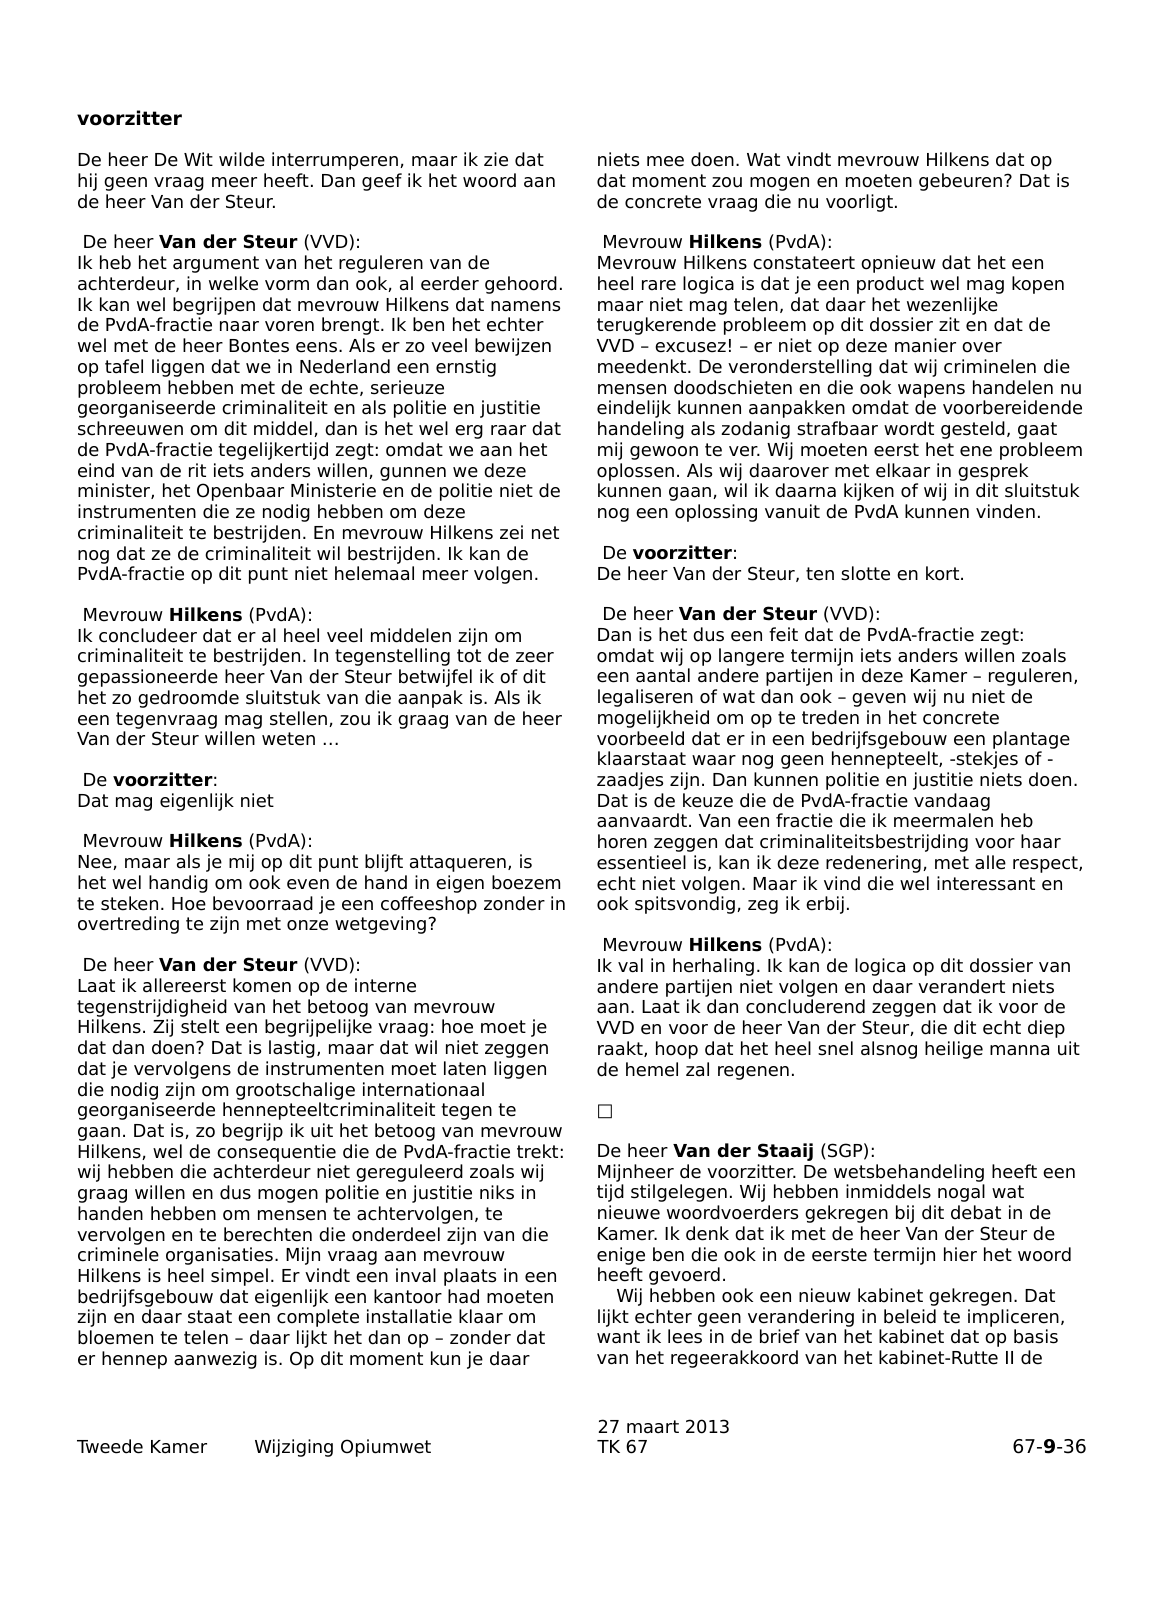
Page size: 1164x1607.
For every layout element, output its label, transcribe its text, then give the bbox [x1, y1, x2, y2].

text Nee, maar als je mij op dit punt blijft attaqueren, is het wel handig om ook even de hand in eigen boezem te steken. Hoe bevoorraad je een coffeeshop zonder in overtreding te zijn met onze wetgeving? [77, 852, 567, 935]
text Mevrouw Hilkens (PvdA): [77, 831, 567, 852]
text De voorzitter: [596, 543, 1087, 563]
text Mevrouw Hilkens constateert opnieuw dat het een heel rare logica is dat je een product wel mag kopen maar niet mag telen, dat daar het wezenlijke terugkerende probleem op dit dossier zit en dat de VVD – excusez! – er niet op deze manier over meedenkt. De veronderstelling dat wij criminelen die mensen doodschieten en die ook wapens handelen nu eindelijk kunnen aanpakken omdat de voorbereidende handeling als zodanig strafbaar wordt gesteld, gaat mij gewoon te ver. Wij moeten eerst het ene probleem oplossen. Als wij daarover met elkaar in gesprek kunnen gaan, wil ik daarna kijken of wij in dit sluitstuk nog een oplossing vanuit de PvdA kunnen vinden. [596, 253, 1087, 523]
text Ik heb het argument van het reguleren van de achterdeur, in welke vorm dan ook, al eerder gehoord. Ik kan wel begrijpen dat mevrouw Hilkens dat namens de PvdA-fractie naar voren brengt. Ik ben het echter wel met de heer Bontes eens. Als er zo veel bewijzen op tafel liggen dat we in Nederland een ernstig probleem hebben met de echte, serieuze georganiseerde criminaliteit en als politie en justitie schreeuwen om dit middel, dan is het wel erg raar dat de PvdA-fractie tegelijkertijd zegt: omdat we aan het eind van de rit iets anders willen, gunnen we deze minister, het Openbaar Ministerie en de politie niet de instrumenten die ze nodig hebben om deze criminaliteit te bestrijden. En mevrouw Hilkens zei net nog dat ze de criminaliteit wil bestrijden. Ik kan de PvdA-fractie op dit punt niet helemaal meer volgen. [77, 253, 567, 585]
text Wij hebben ook een nieuw kabinet gekregen. Dat lijkt echter geen verandering in beleid te impliceren, want ik lees in de brief van het kabinet dat op basis van het regeerakkoord van het kabinet-Rutte II de [596, 1286, 1087, 1369]
text Mijnheer de voorzitter. De wetsbehandeling heeft een tijd stilgelegen. Wij hebben inmiddels nogal wat nieuwe woordvoerders gekregen bij dit debat in de Kamer. Ik denk dat ik met de heer Van der Steur de enige ben die ook in de eerste termijn hier het woord heeft gevoerd. [596, 1162, 1087, 1286]
text De heer Van der Steur (VVD): [77, 232, 567, 253]
text niets mee doen. Wat vindt mevrouw Hilkens dat op dat moment zou mogen en moeten gebeuren? Dat is de concrete vraag die nu voorligt. [596, 150, 1087, 212]
text Mevrouw Hilkens (PvdA): [596, 232, 1087, 253]
text De voorzitter: [77, 770, 567, 791]
text Dat mag eigenlijk niet [77, 791, 567, 811]
text De heer De Wit wilde interrumperen, maar ik zie dat hij geen vraag meer heeft. Dan geef ik het woord aan de heer Van der Steur. [77, 150, 567, 212]
text De heer Van der Steur, ten slotte en kort. [596, 563, 1087, 584]
text □ [596, 1100, 1087, 1121]
text Laat ik allereerst komen op de interne tegenstrijdigheid van het betoog van mevrouw Hilkens. Zij stelt een begrijpelijke vraag: hoe moet je dat dan doen? Dat is lastig, maar dat wil niet zeggen dat je vervolgens de instrumenten moet laten liggen die nodig zijn om grootschalige internationaal georganiseerde hennepteeltcriminaliteit tegen te gaan. Dat is, zo begrijp ik uit het betoog van mevrouw Hilkens, wel de consequentie die de PvdA-fractie trekt: wij hebben die achterdeur niet gereguleerd zoals wij graag willen en dus mogen politie en justitie niks in handen hebben om mensen te achtervolgen, te vervolgen en te berechten die onderdeel zijn van die criminele organisaties. Mijn vraag aan mevrouw Hilkens is heel simpel. Er vindt een inval plaats in een bedrijfsgebouw dat eigenlijk een kantoor had moeten zijn en daar staat een complete installatie klaar om bloemen te telen – daar lijkt het dan op – zonder dat er hennep aanwezig is. Op dit moment kun je daar [77, 976, 567, 1369]
text Dan is het dus een feit dat de PvdA-fractie zegt: omdat wij op langere termijn iets anders willen zoals een aantal andere partijen in deze Kamer – reguleren, legaliseren of wat dan ook – geven wij nu niet de mogelijkheid om op te treden in het concrete voorbeeld dat er in een bedrijfsgebouw een plantage klaarstaat waar nog geen hennepteelt, -stekjes of -zaadjes zijn. Dan kunnen politie en justitie niets doen. Dat is de keuze die de PvdA-fractie vandaag aanvaardt. Van een fractie die ik meermalen heb horen zeggen dat criminaliteitsbestrijding voor haar essentieel is, kan ik deze redenering, met alle respect, echt niet volgen. Maar ik vind die wel interessant en ook spitsvondig, zeg ik erbij. [596, 625, 1087, 915]
text Ik concludeer dat er al heel veel middelen zijn om criminaliteit te bestrijden. In tegenstelling tot de zeer gepassioneerde heer Van der Steur betwijfel ik of dit het zo gedroomde sluitstuk van die aanpak is. Als ik een tegenvraag mag stellen, zou ik graag van de heer Van der Steur willen weten … [77, 626, 567, 750]
text Mevrouw Hilkens (PvdA): [596, 935, 1087, 956]
text Ik val in herhaling. Ik kan de logica op dit dossier van andere partijen niet volgen en daar verandert niets aan. Laat ik dan concluderend zeggen dat ik voor de VVD en voor de heer Van der Steur, die dit echt diep raakt, hoop dat het heel snel alsnog heilige manna uit de hemel zal regenen. [596, 956, 1087, 1080]
text Mevrouw Hilkens (PvdA): [77, 605, 567, 626]
text De heer Van der Steur (VVD): [596, 604, 1087, 625]
text De heer Van der Staaij (SGP): [596, 1141, 1087, 1162]
text De heer Van der Steur (VVD): [77, 955, 567, 976]
